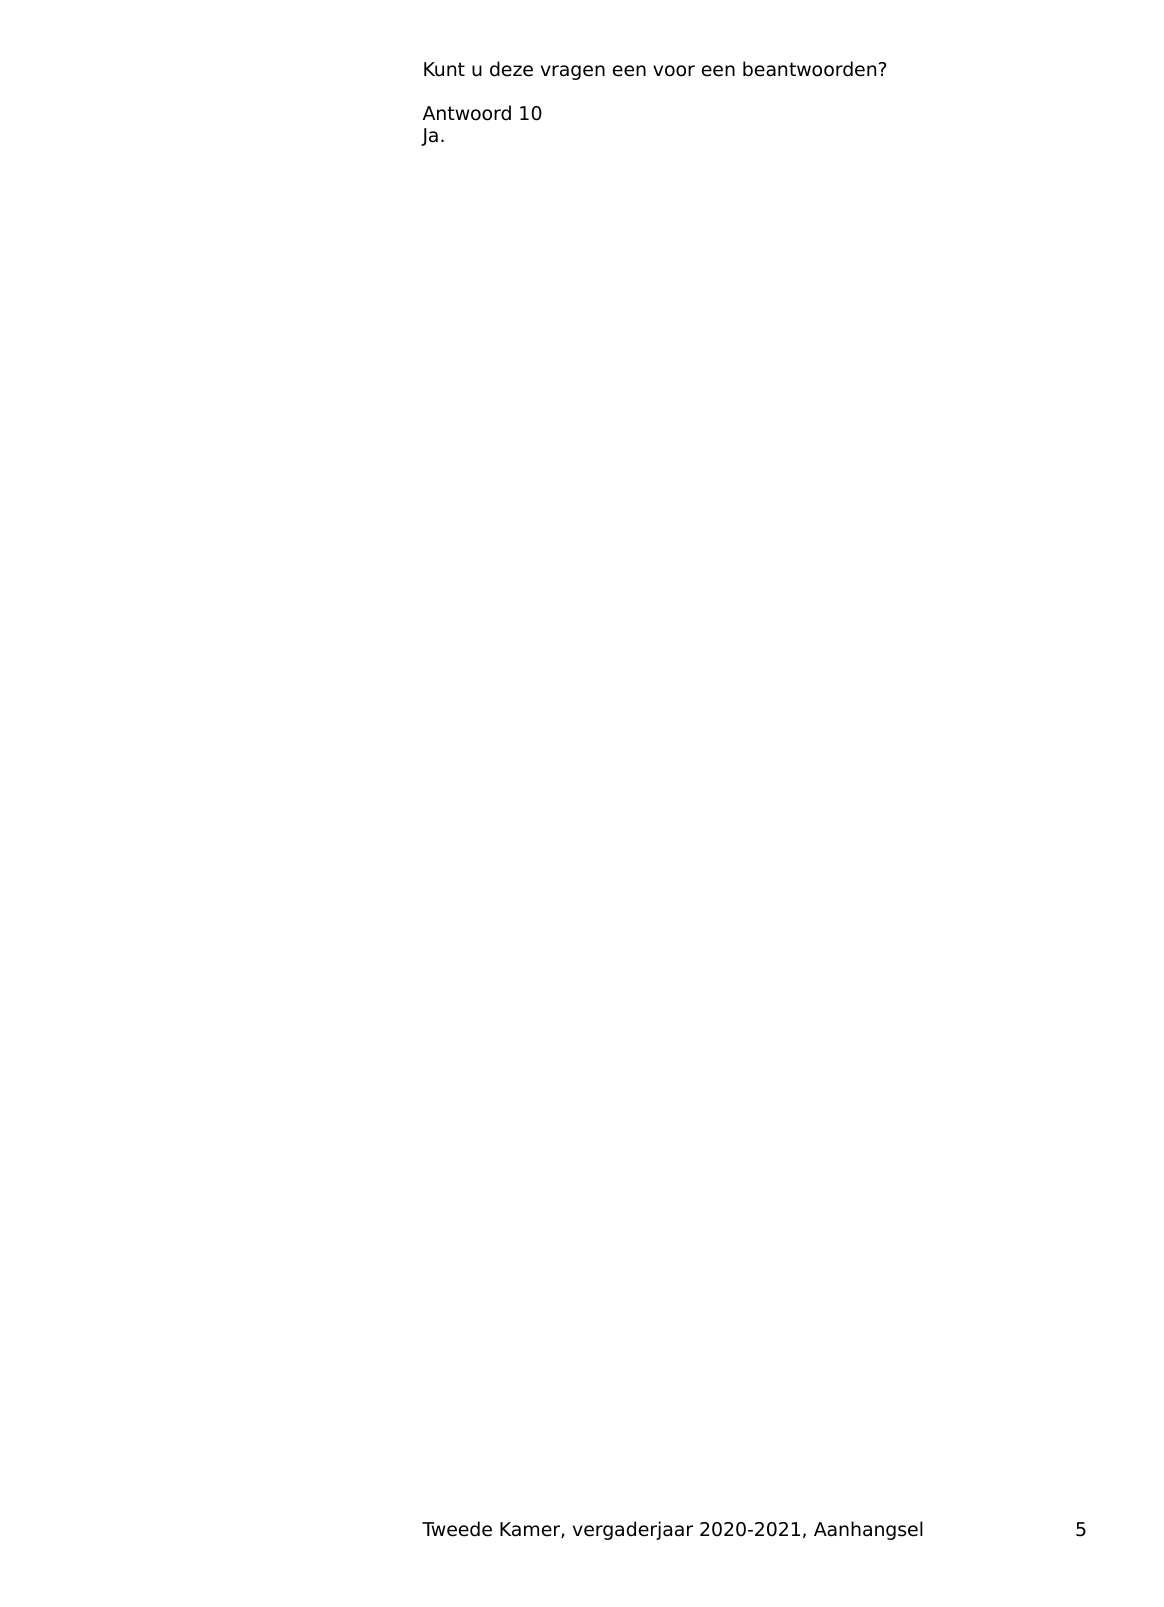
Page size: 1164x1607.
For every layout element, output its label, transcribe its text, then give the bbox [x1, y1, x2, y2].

text Kunt u deze vragen een voor een beantwoorden? [422, 59, 1087, 81]
text Antwoord 10 [422, 103, 1087, 125]
text Ja. [422, 125, 1087, 147]
